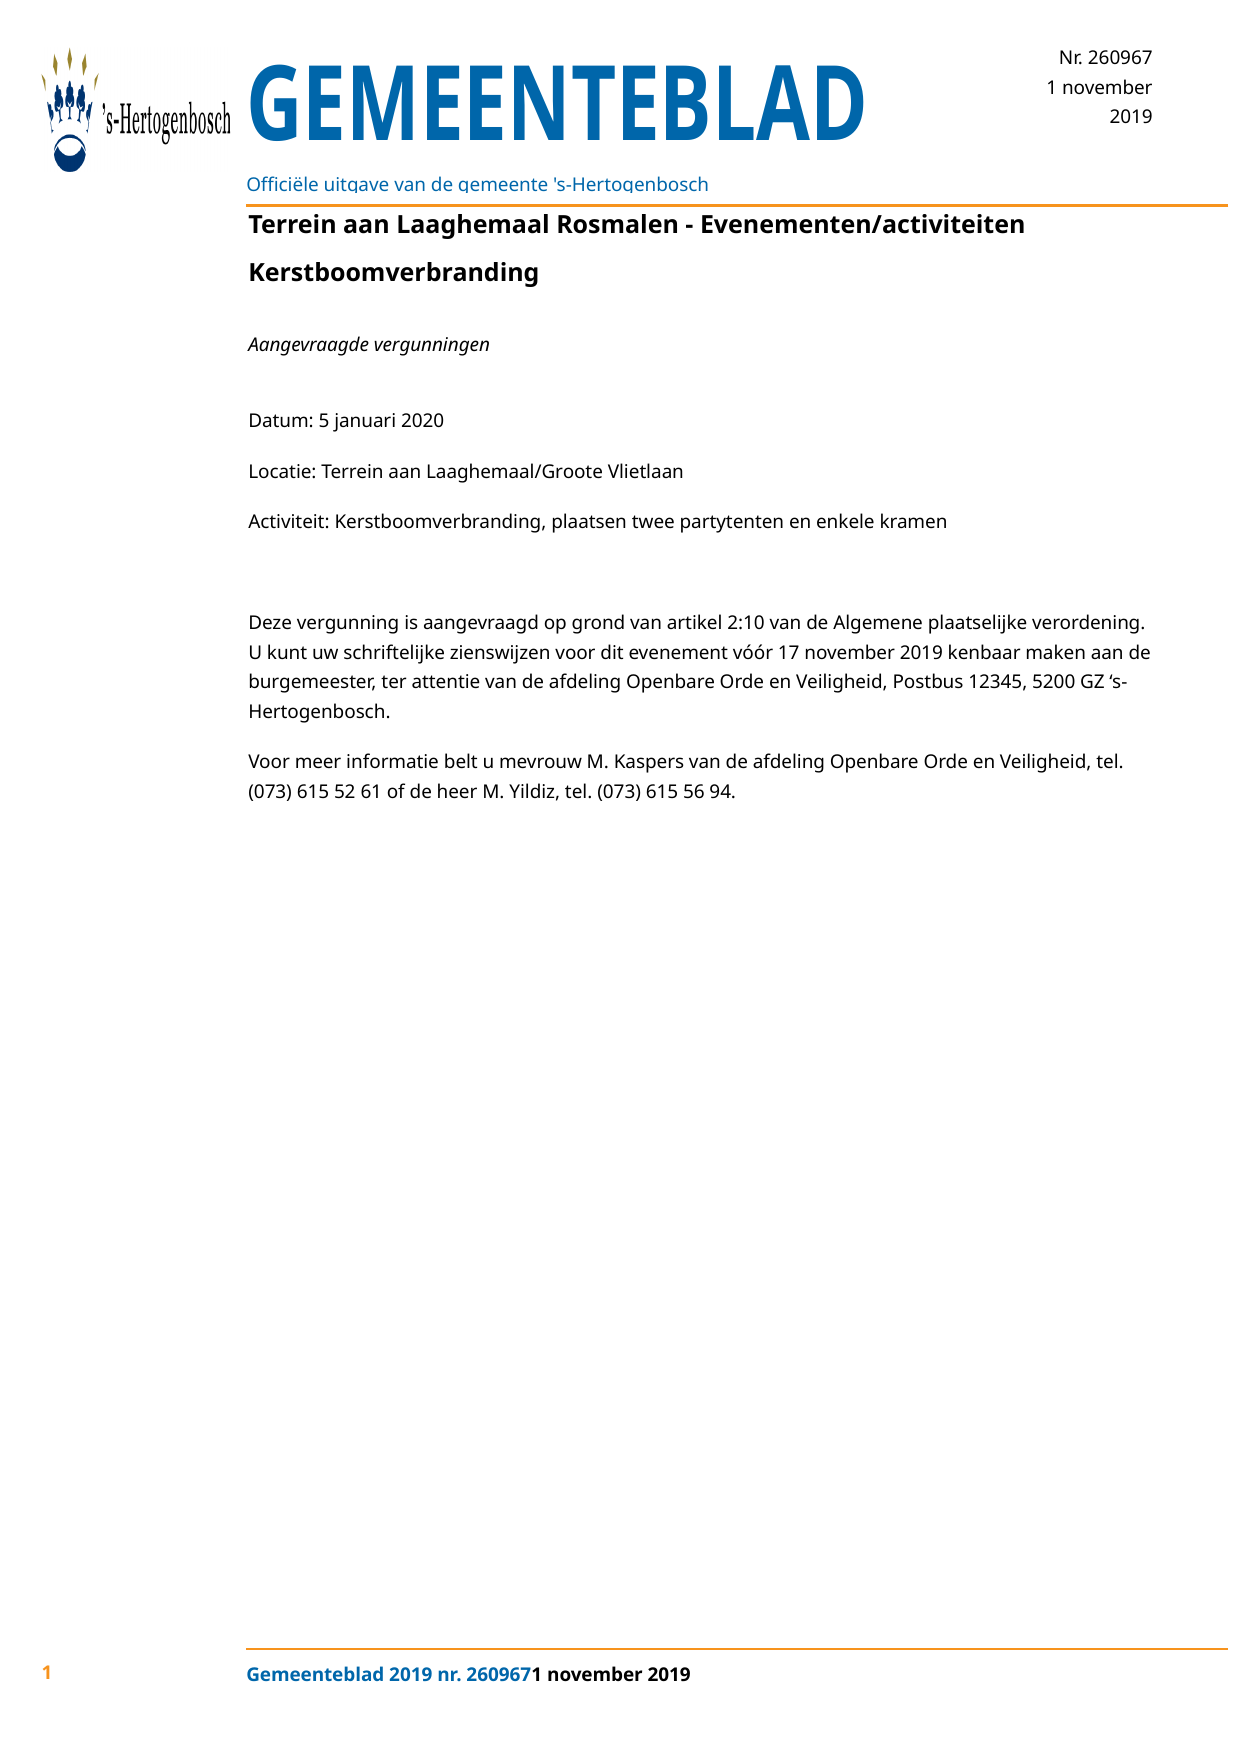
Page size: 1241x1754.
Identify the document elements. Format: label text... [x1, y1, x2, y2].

text Voor meer informatie belt u mevrouw M. Kaspers van de afdeling Openbare Orde en Veiligheid, tel. (073) 615 52 61 of de heer M. Yildiz, tel. (073) 615 56 94. [248, 748, 1152, 804]
text Deze vergunning is aangevraagd op grond van artikel 2:10 van de Algemene plaatselijke verordening. U kunt uw schriftelijke zienswijzen voor dit evenement vóór 17 november 2019 kenbaar maken aan de burgemeester, ter attentie van de afdeling Openbare Orde en Veiligheid, Postbus 12345, 5200 GZ ‘s-Hertogenbosch. [248, 609, 1152, 724]
text Aangevraagde vergunningen [248, 331, 1152, 357]
text Locatie: Terrein aan Laaghemaal/Groote Vlietlaan [248, 458, 1152, 484]
text Activiteit: Kerstboomverbranding, plaatsen twee partytenten en enkele kramen [248, 508, 1152, 534]
text Terrein aan Laaghemaal Rosmalen - Evenementen/activiteiten Kerstboomverbranding [248, 207, 1152, 288]
text Datum: 5 januari 2020 [248, 408, 1152, 433]
picture [41, 47, 231, 172]
